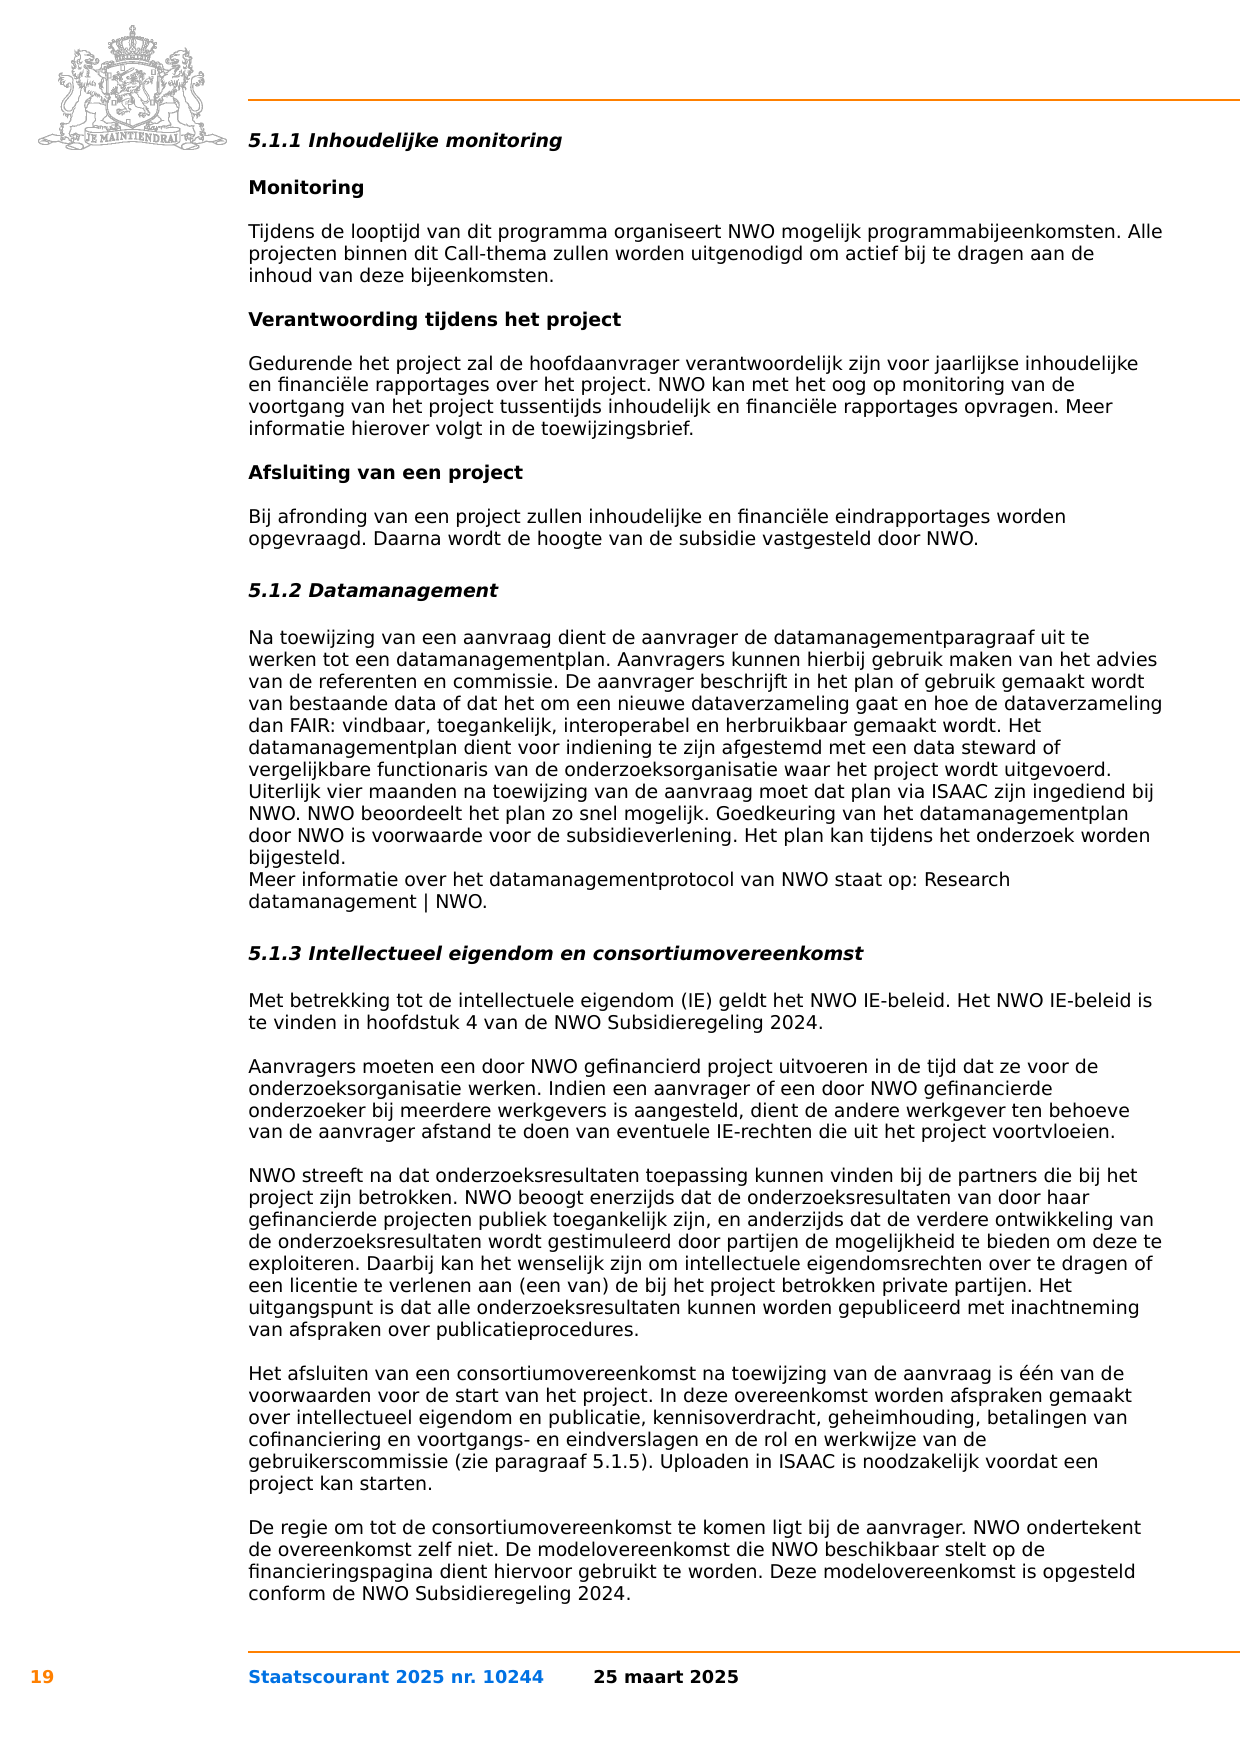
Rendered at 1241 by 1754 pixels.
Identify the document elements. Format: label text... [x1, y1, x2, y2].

picture [38, 25, 227, 150]
text Het afsluiten van een consortiumovereenkomst na toewijzing van de aanvraag is één van de voorwaarden voor de start van het project. In deze overeenkomst worden afspraken gemaakt over intellectueel eigendom en publicatie, kennisoverdracht, geheimhouding, betalingen van cofinanciering en voortgangs- en eindverslagen en de rol en werkwijze van de gebruikerscommissie (zie paragraaf 5.1.5). Uploaden in ISAAC is noodzakelijk voordat een project kan starten. [248, 1363, 1163, 1495]
subtitle Verantwoording tijdens het project [248, 308, 1163, 331]
text Meer informatie over het datamanagementprotocol van NWO staat op: Research datamanagement | NWO. [248, 869, 1163, 913]
text Bij afronding van een project zullen inhoudelijke en financiële eindrapportages worden opgevraagd. Daarna wordt de hoogte van de subsidie vastgesteld door NWO. [248, 506, 1163, 550]
text Gedurende het project zal de hoofdaanvrager verantwoordelijk zijn voor jaarlijkse inhoudelijke en financiële rapportages over het project. NWO kan met het oog op monitoring van de voortgang van het project tussentijds inhoudelijk en financiële rapportages opvragen. Meer informatie hierover volgt in de toewijzingsbrief. [248, 352, 1163, 440]
subtitle 5.1.2 Datamanagement [248, 580, 1163, 602]
subtitle 5.1.3 Intellectueel eigendom en consortiumovereenkomst [248, 943, 1163, 965]
subtitle Monitoring [248, 177, 1163, 199]
subtitle 5.1.1 Inhoudelijke monitoring [248, 130, 1163, 152]
text Met betrekking tot de intellectuele eigendom (IE) geldt het NWO IE-beleid. Het NWO IE-beleid is te vinden in hoofdstuk 4 van de NWO Subsidieregeling 2024. [248, 990, 1163, 1034]
text Tijdens de looptijd van dit programma organiseert NWO mogelijk programmabijeenkomsten. Alle projecten binnen dit Call-thema zullen worden uitgenodigd om actief bij te dragen aan de inhoud van deze bijeenkomsten. [248, 221, 1163, 287]
subtitle Afsluiting van een project [248, 462, 1163, 484]
text NWO streeft na dat onderzoeksresultaten toepassing kunnen vinden bij de partners die bij het project zijn betrokken. NWO beoogt enerzijds dat de onderzoeksresultaten van door haar gefinancierde projecten publiek toegankelijk zijn, en anderzijds dat de verdere ontwikkeling van de onderzoeksresultaten wordt gestimuleerd door partijen de mogelijkheid te bieden om deze te exploiteren. Daarbij kan het wenselijk zijn om intellectuele eigendomsrechten over te dragen of een licentie te verlenen aan (een van) de bij het project betrokken private partijen. Het uitgangspunt is dat alle onderzoeksresultaten kunnen worden gepubliceerd met inachtneming van afspraken over publicatieprocedures. [248, 1165, 1163, 1341]
text Aanvragers moeten een door NWO gefinancierd project uitvoeren in de tijd dat ze voor de onderzoeksorganisatie werken. Indien een aanvrager of een door NWO gefinancierde onderzoeker bij meerdere werkgevers is aangesteld, dient de andere werkgever ten behoeve van de aanvrager afstand te doen van eventuele IE-rechten die uit het project voortvloeien. [248, 1056, 1163, 1143]
text De regie om tot de consortiumovereenkomst te komen ligt bij de aanvrager. NWO ondertekent de overeenkomst zelf niet. De modelovereenkomst die NWO beschikbaar stelt op de financieringspagina dient hiervoor gebruikt te worden. Deze modelovereenkomst is opgesteld conform de NWO Subsidieregeling 2024. [248, 1517, 1163, 1605]
text Na toewijzing van een aanvraag dient de aanvrager de datamanagementparagraaf uit te werken tot een datamanagementplan. Aanvragers kunnen hierbij gebruik maken van het advies van de referenten en commissie. De aanvrager beschrijft in het plan of gebruik gemaakt wordt van bestaande data of dat het om een nieuwe dataverzameling gaat en hoe de dataverzameling dan FAIR: vindbaar, toegankelijk, interoperabel en herbruikbaar gemaakt wordt. Het datamanagementplan dient voor indiening te zijn afgestemd met een data steward of vergelijkbare functionaris van de onderzoeksorganisatie waar het project wordt uitgevoerd. Uiterlijk vier maanden na toewijzing van de aanvraag moet dat plan via ISAAC zijn ingediend bij NWO. NWO beoordeelt het plan zo snel mogelijk. Goedkeuring van het datamanagementplan door NWO is voorwaarde voor de subsidieverlening. Het plan kan tijdens het onderzoek worden bijgesteld. [248, 627, 1163, 869]
